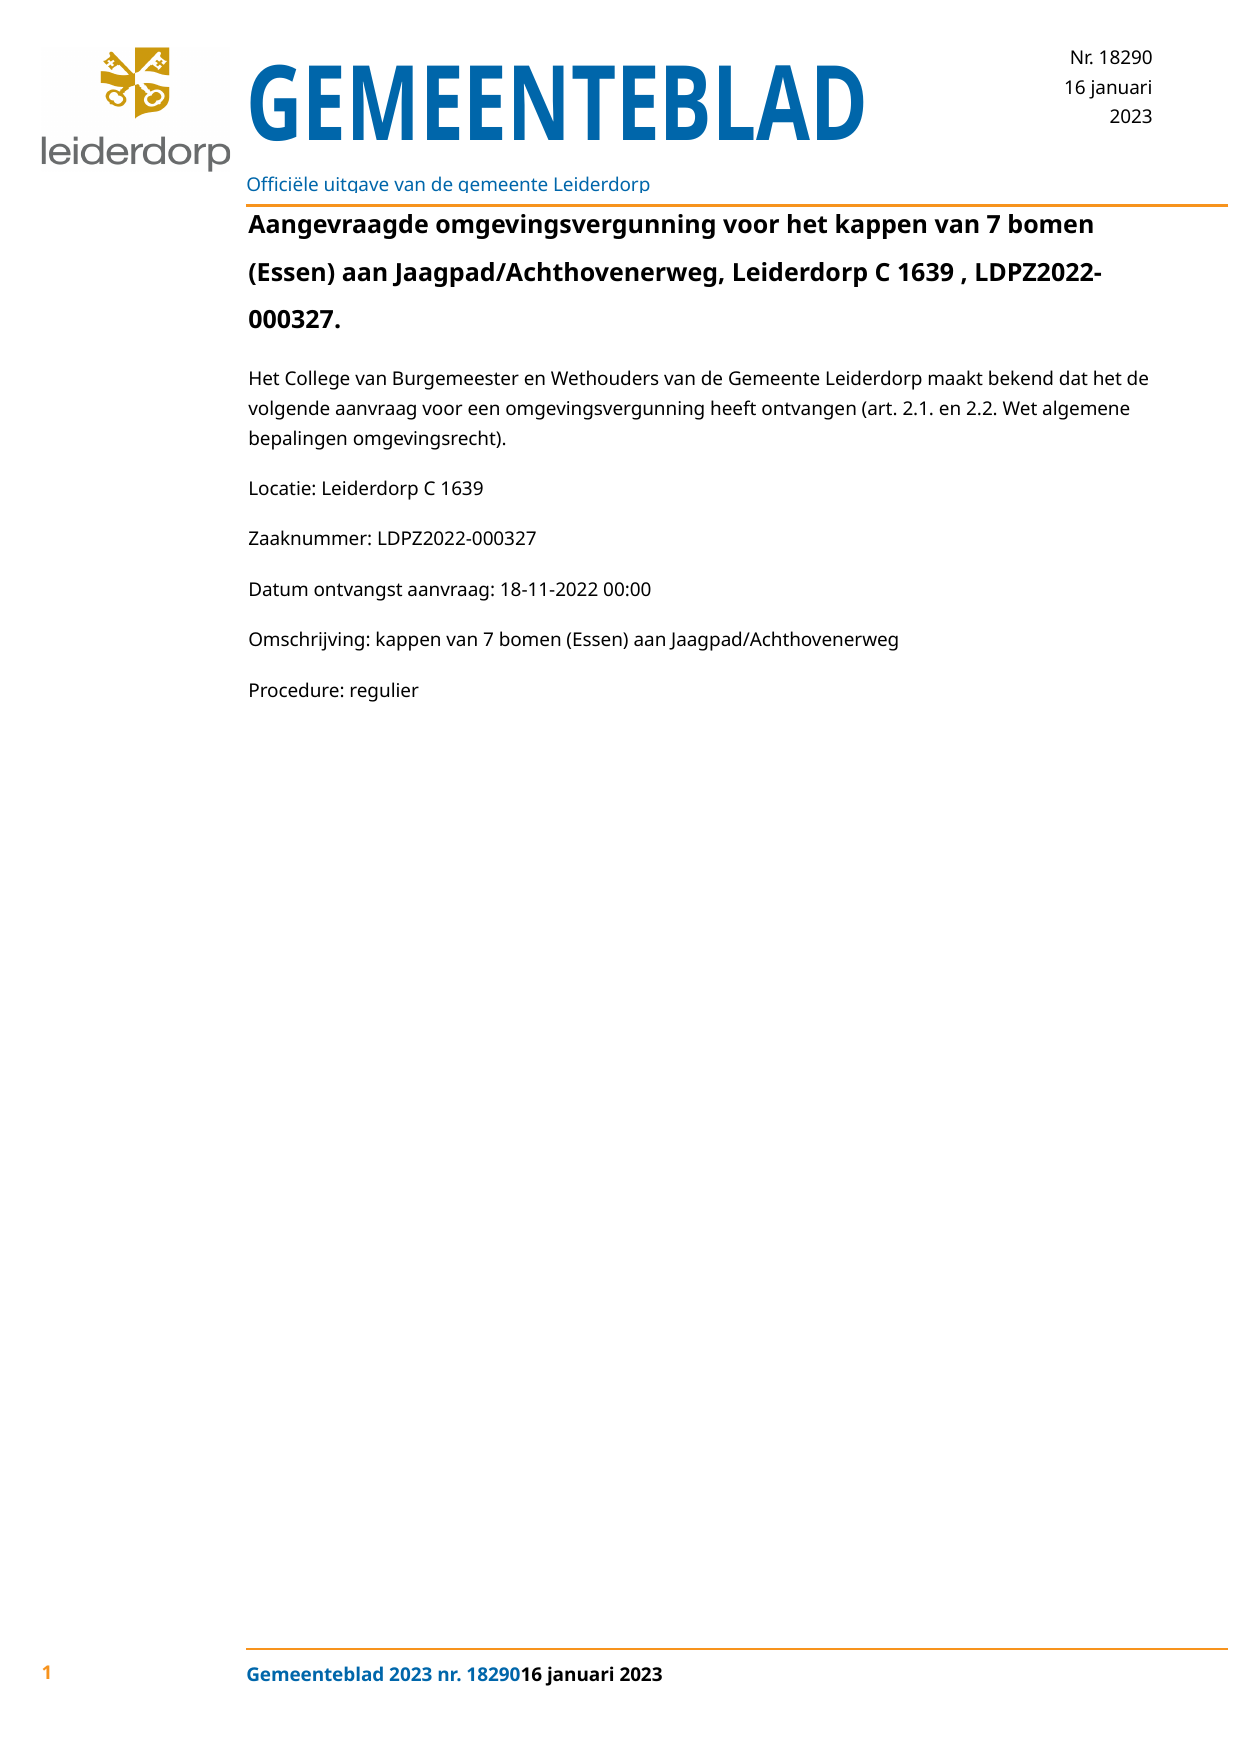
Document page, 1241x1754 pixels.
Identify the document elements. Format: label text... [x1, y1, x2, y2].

text Procedure: regulier [248, 677, 1152, 702]
text Het College van Burgemeester en Wethouders van de Gemeente Leiderdorp maakt bekend dat het de volgende aanvraag voor een omgevingsvergunning heeft ontvangen (art. 2.1. en 2.2. Wet algemene bepalingen omgevingsrecht). [248, 366, 1152, 450]
text Datum ontvangst aanvraag: 18-11-2022 00:00 [248, 576, 1152, 602]
text Locatie: Leiderdorp C 1639 [248, 475, 1152, 501]
picture [41, 47, 231, 172]
text Zaaknummer: LDPZ2022-000327 [248, 526, 1152, 551]
text Omschrijving: kappen van 7 bomen (Essen) aan Jaagpad/Achthovenerweg [248, 626, 1152, 652]
text Aangevraagde omgevingsvergunning voor het kappen van 7 bomen (Essen) aan Jaagpad/Achthovenerweg, Leiderdorp C 1639 , LDPZ2022-000327. [248, 207, 1152, 336]
